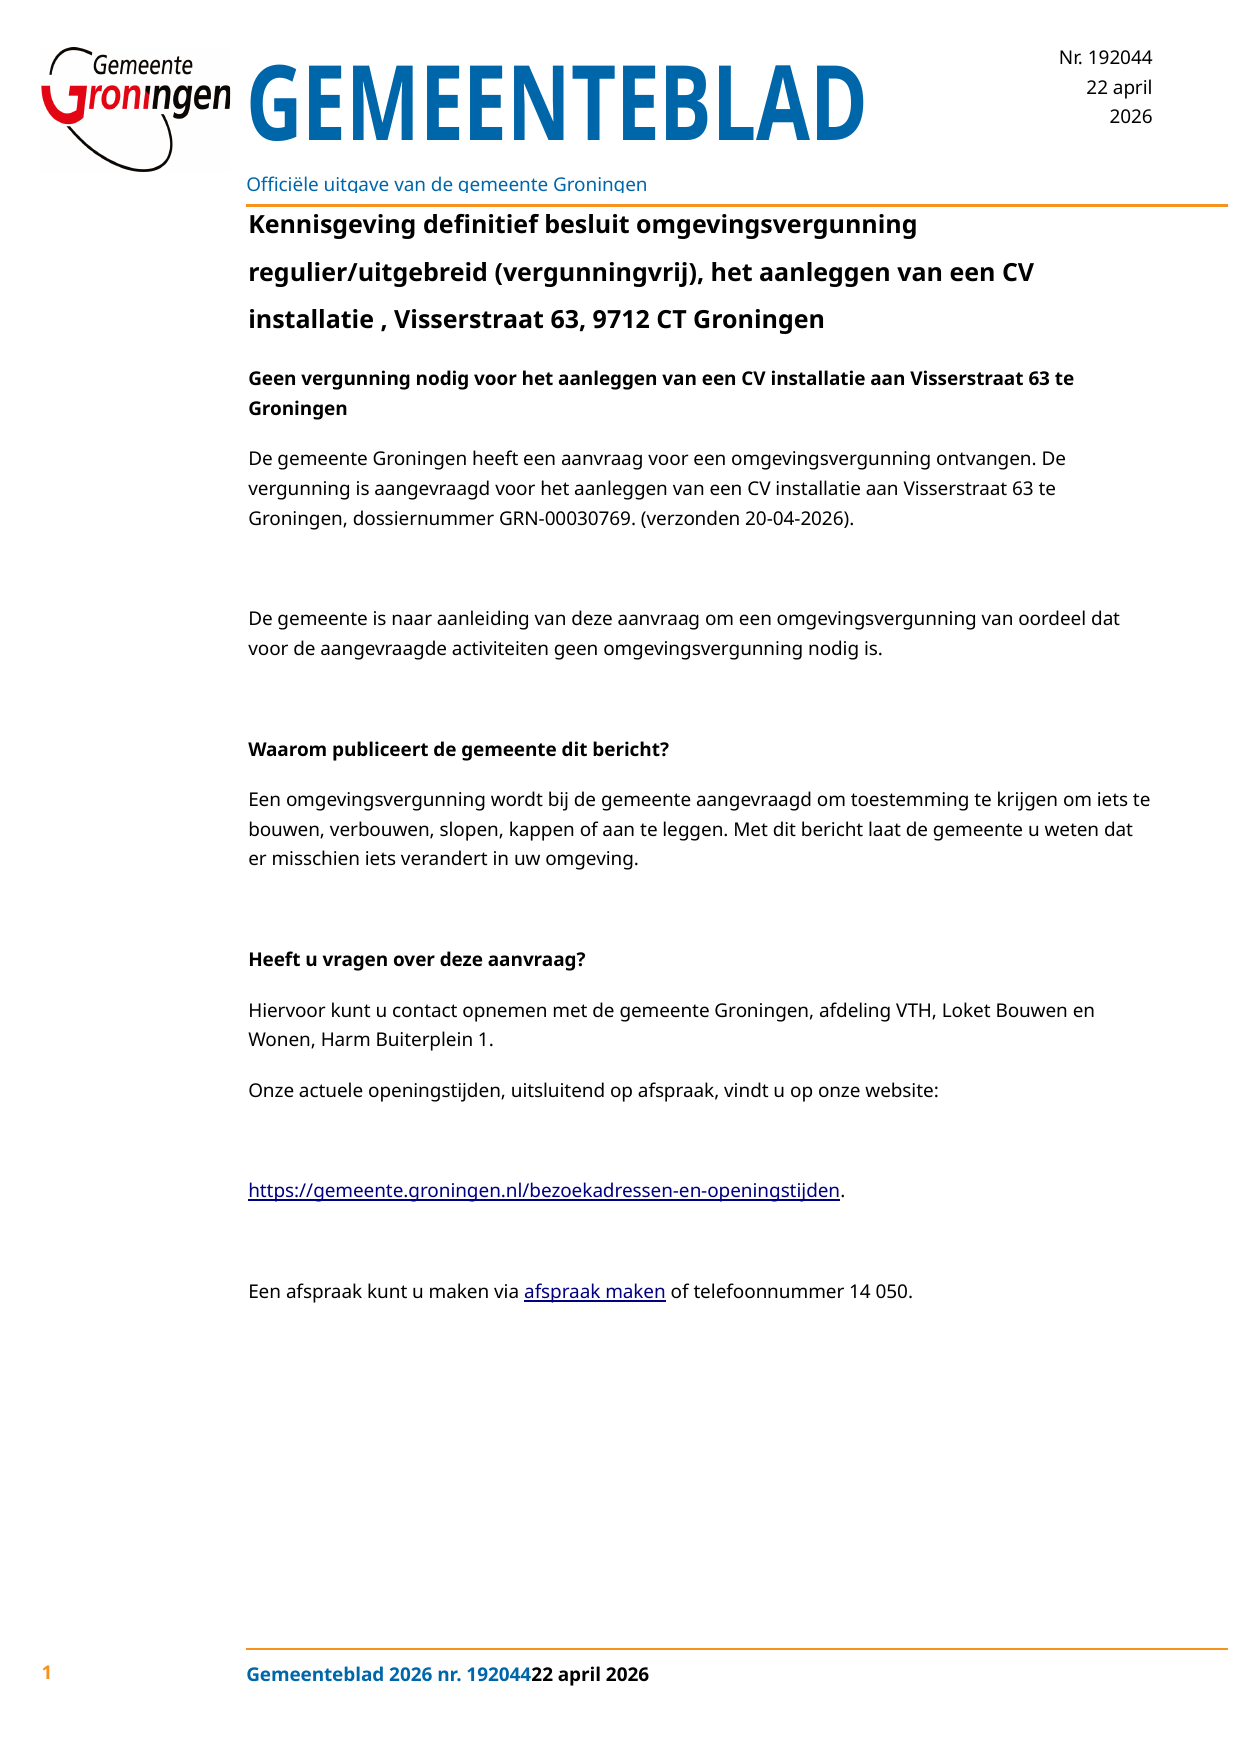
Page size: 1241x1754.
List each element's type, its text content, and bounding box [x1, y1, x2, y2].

text Geen vergunning nodig voor het aanleggen van een CV installatie aan Visserstraat 63 te Groningen [248, 366, 1152, 421]
picture [41, 47, 231, 172]
text Een afspraak kunt u maken via afspraak maken of telefoonnummer 14 050. [248, 1278, 1152, 1304]
text Waarom publiceert de gemeente dit bericht? [248, 736, 1152, 762]
text Een omgevingsvergunning wordt bij de gemeente aangevraagd om toestemming te krijgen om iets te bouwen, verbouwen, slopen, kappen of aan te leggen. Met dit bericht laat de gemeente u weten dat er misschien iets verandert in uw omgeving. [248, 786, 1152, 871]
text De gemeente is naar aanleiding van deze aanvraag om een omgevingsvergunning van oordeel dat voor de aangevraagde activiteiten geen omgevingsvergunning nodig is. [248, 606, 1152, 661]
text Kennisgeving definitief besluit omgevingsvergunning regulier/uitgebreid (vergunningvrij), het aanleggen van een CV installatie , Visserstraat 63, 9712 CT Groningen [248, 207, 1152, 336]
text Heeft u vragen over deze aanvraag? [248, 946, 1152, 972]
text Onze actuele openingstijden, uitsluitend op afspraak, vindt u op onze website: [248, 1077, 1152, 1102]
text De gemeente Groningen heeft een aanvraag voor een omgevingsvergunning ontvangen. De vergunning is aangevraagd voor het aanleggen van een CV installatie aan Visserstraat 63 te Groningen, dossiernummer GRN-00030769. (verzonden 20-04-2026). [248, 446, 1152, 530]
text https://gemeente.groningen.nl/bezoekadressen-en-openingstijden. [248, 1178, 1152, 1203]
text Hiervoor kunt u contact opnemen met de gemeente Groningen, afdeling VTH, Loket Bouwen en Wonen, Harm Buiterplein 1. [248, 997, 1152, 1052]
